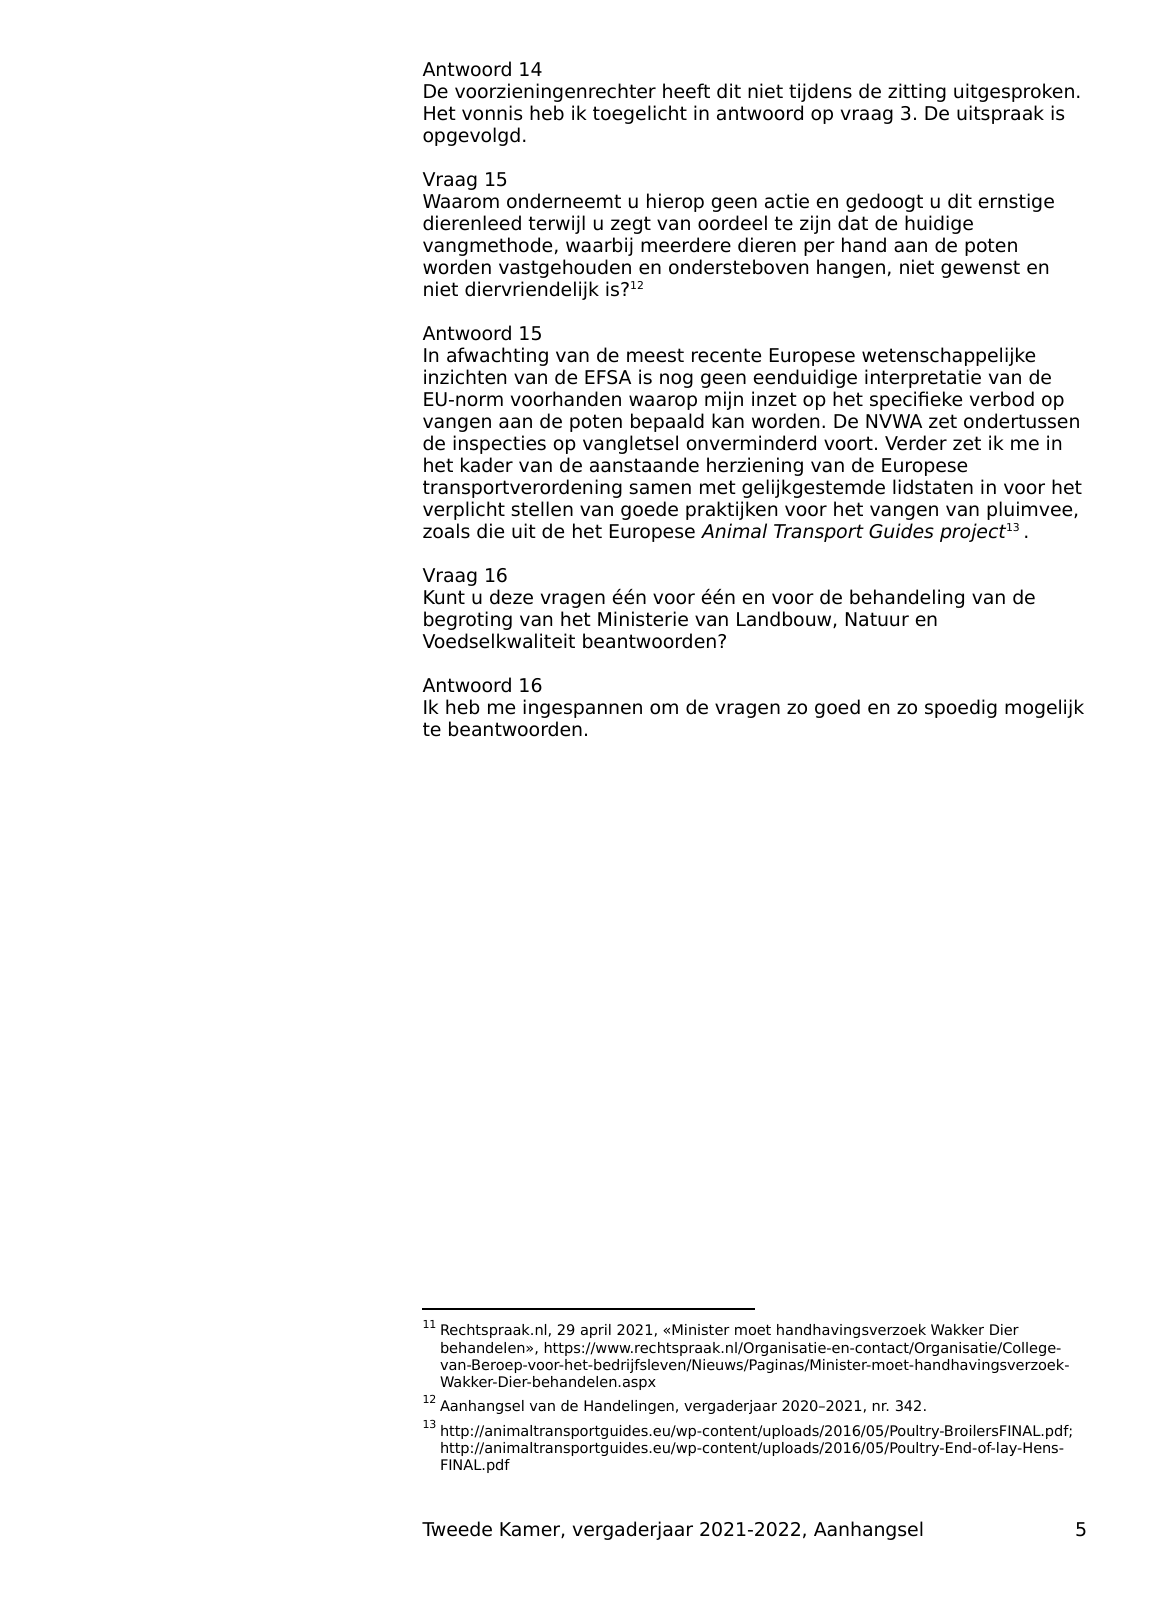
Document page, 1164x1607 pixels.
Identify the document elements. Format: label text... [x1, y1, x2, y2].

text Antwoord 14 [422, 59, 1087, 81]
text In afwachting van de meest recente Europese wetenschappelijke inzichten van de EFSA is nog geen eenduidige interpretatie van de EU-norm voorhanden waarop mijn inzet op het specifieke verbod op vangen aan de poten bepaald kan worden. De NVWA zet ondertussen de inspecties op vangletsel onverminderd voort. Verder zet ik me in het kader van de aanstaande herziening van de Europese transportverordening samen met gelijkgestemde lidstaten in voor het verplicht stellen van goede praktijken voor het vangen van pluimvee, zoals die uit de het Europese Animal Transport Guides project. [422, 345, 1087, 543]
text Vraag 16 [422, 565, 1087, 587]
text Aanhangsel van de Handelingen, vergaderjaar 2020–2021, nr. 342. [422, 1393, 1087, 1416]
text Antwoord 16 [422, 675, 1087, 697]
text Waarom onderneemt u hierop geen actie en gedoogt u dit ernstige dierenleed terwijl u zegt van oordeel te zijn dat de huidige vangmethode, waarbij meerdere dieren per hand aan de poten worden vastgehouden en ondersteboven hangen, niet gewenst en niet diervriendelijk is? [422, 191, 1087, 301]
text Ik heb me ingespannen om de vragen zo goed en zo spoedig mogelijk te beantwoorden. [422, 697, 1087, 741]
text Vraag 15 [422, 169, 1087, 191]
text Antwoord 15 [422, 323, 1087, 345]
text De voorzieningenrechter heeft dit niet tijdens de zitting uitgesproken. Het vonnis heb ik toegelicht in antwoord op vraag 3. De uitspraak is opgevolgd. [422, 81, 1087, 147]
text Kunt u deze vragen één voor één en voor de behandeling van de begroting van het Ministerie van Landbouw, Natuur en Voedselkwaliteit beantwoorden? [422, 587, 1087, 653]
text Rechtspraak.nl, 29 april 2021, «Minister moet handhavingsverzoek Wakker Dier behandelen», https://www.rechtspraak.nl/Organisatie-en-contact/Organisatie/College-van-Beroep-voor-het-bedrijfsleven/Nieuws/Paginas/Minister-moet-handhavingsverzoek-Wakker-Dier-behandelen.aspx [422, 1318, 1087, 1391]
text http://animaltransportguides.eu/wp-content/uploads/2016/05/Poultry-BroilersFINAL.pdf; http://animaltransportguides.eu/wp-content/uploads/2016/05/Poultry-End-of-lay-Hens-FINAL.pdf [422, 1418, 1087, 1474]
